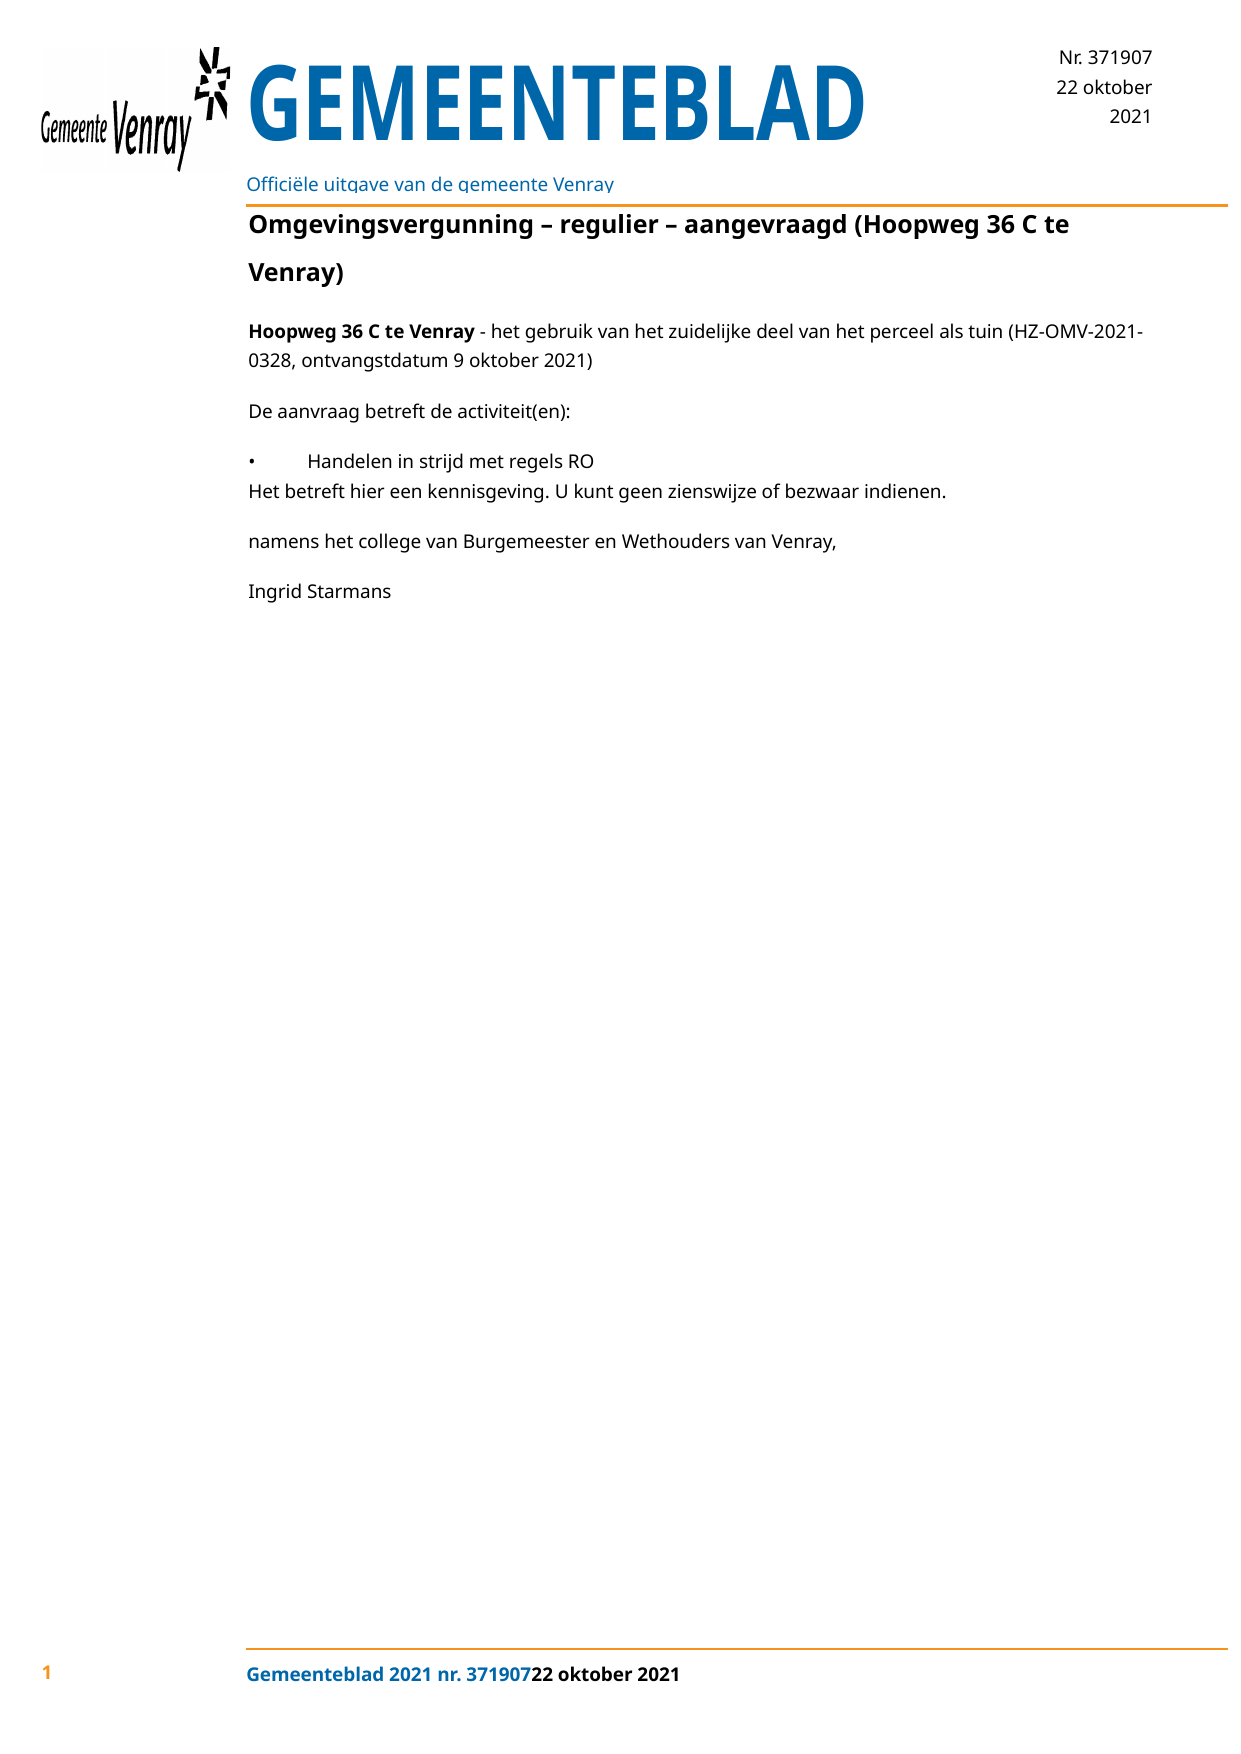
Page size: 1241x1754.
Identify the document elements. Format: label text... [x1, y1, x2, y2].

text namens het college van Burgemeester en Wethouders van Venray, [248, 528, 1152, 554]
list Handelen in strijd met regels RO [248, 448, 1152, 474]
text Hoopweg 36 C te Venray - het gebruik van het zuidelijke deel van het perceel als tuin (HZ-OMV-2021-0328, ontvangstdatum 9 oktober 2021) [248, 318, 1152, 373]
text Ingrid Starmans [248, 579, 1152, 604]
picture [41, 47, 231, 172]
text De aanvraag betreft de activiteit(en): [248, 398, 1152, 424]
text Omgevingsvergunning – regulier – aangevraagd (Hoopweg 36 C te Venray) [248, 207, 1152, 288]
text Het betreft hier een kennisgeving. U kunt geen zienswijze of bezwaar indienen. [248, 478, 1152, 504]
